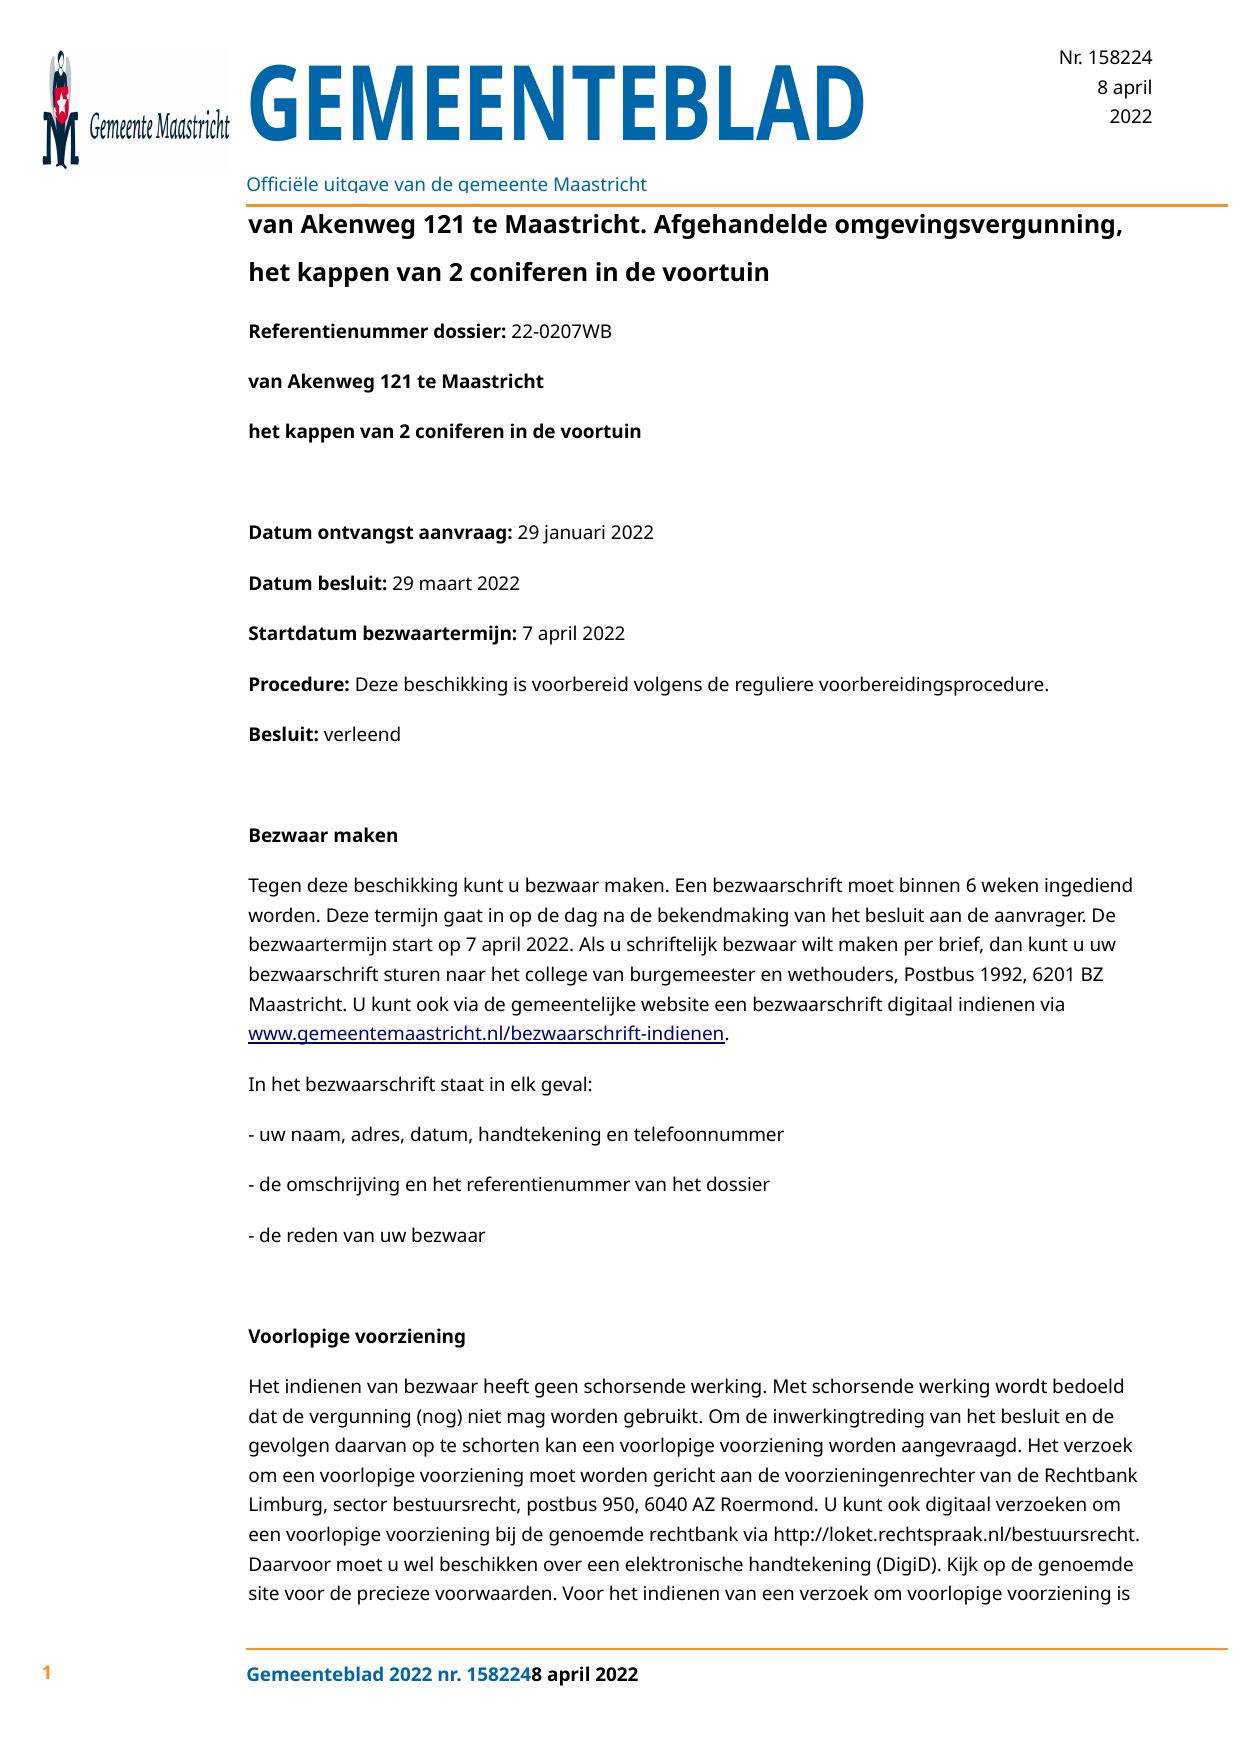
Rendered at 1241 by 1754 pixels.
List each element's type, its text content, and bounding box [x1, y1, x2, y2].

text - de reden van uw bezwaar [248, 1222, 1152, 1248]
text van Akenweg 121 te Maastricht [248, 368, 1152, 394]
text het kappen van 2 coniferen in de voortuin [248, 419, 1152, 444]
text Datum ontvangst aanvraag: 29 januari 2022 [248, 519, 1152, 545]
text Referentienummer dossier: 22-0207WB [248, 318, 1152, 344]
text - uw naam, adres, datum, handtekening en telefoonnummer [248, 1121, 1152, 1147]
text Het indienen van bezwaar heeft geen schorsende werking. Met schorsende werking wordt bedoeld dat de vergunning (nog) niet mag worden gebruikt. Om de inwerkingtreding van het besluit en de gevolgen daarvan op te schorten kan een voorlopige voorziening worden aangevraagd. Het verzoek om een voorlopige voorziening moet worden gericht aan de voorzieningenrechter van de Rechtbank Limburg, sector bestuursrecht, postbus 950, 6040 AZ Roermond. U kunt ook digitaal verzoeken om een voorlopige voorziening bij de genoemde rechtbank via http://loket.rechtspraak.nl/bestuursrecht. Daarvoor moet u wel beschikken over een elektronische handtekening (DigiD). Kijk op de genoemde site voor de precieze voorwaarden. Voor het indienen van een verzoek om voorlopige voorziening is [248, 1373, 1152, 1606]
text - de omschrijving en het referentienummer van het dossier [248, 1172, 1152, 1197]
text Voorlopige voorziening [248, 1323, 1152, 1349]
text Besluit: verleend [248, 721, 1152, 747]
text Bezwaar maken [248, 822, 1152, 848]
text Datum besluit: 29 maart 2022 [248, 570, 1152, 596]
picture [41, 47, 231, 172]
text van Akenweg 121 te Maastricht. Afgehandelde omgevingsvergunning, het kappen van 2 coniferen in de voortuin [248, 207, 1152, 288]
text Procedure: Deze beschikking is voorbereid volgens de reguliere voorbereidingsprocedure. [248, 671, 1152, 697]
text In het bezwaarschrift staat in elk geval: [248, 1071, 1152, 1097]
text Tegen deze beschikking kunt u bezwaar maken. Een bezwaarschrift moet binnen 6 weken ingediend worden. Deze termijn gaat in op de dag na de bekendmaking van het besluit aan de aanvrager. De bezwaartermijn start op 7 april 2022. Als u schriftelijk bezwaar wilt maken per brief, dan kunt u uw bezwaarschrift sturen naar het college van burgemeester en wethouders, Postbus 1992, 6201 BZ Maastricht. U kunt ook via de gemeentelijke website een bezwaarschrift digitaal indienen via www.gemeentemaastricht.nl/bezwaarschrift-indienen. [248, 872, 1152, 1046]
text Startdatum bezwaartermijn: 7 april 2022 [248, 620, 1152, 646]
